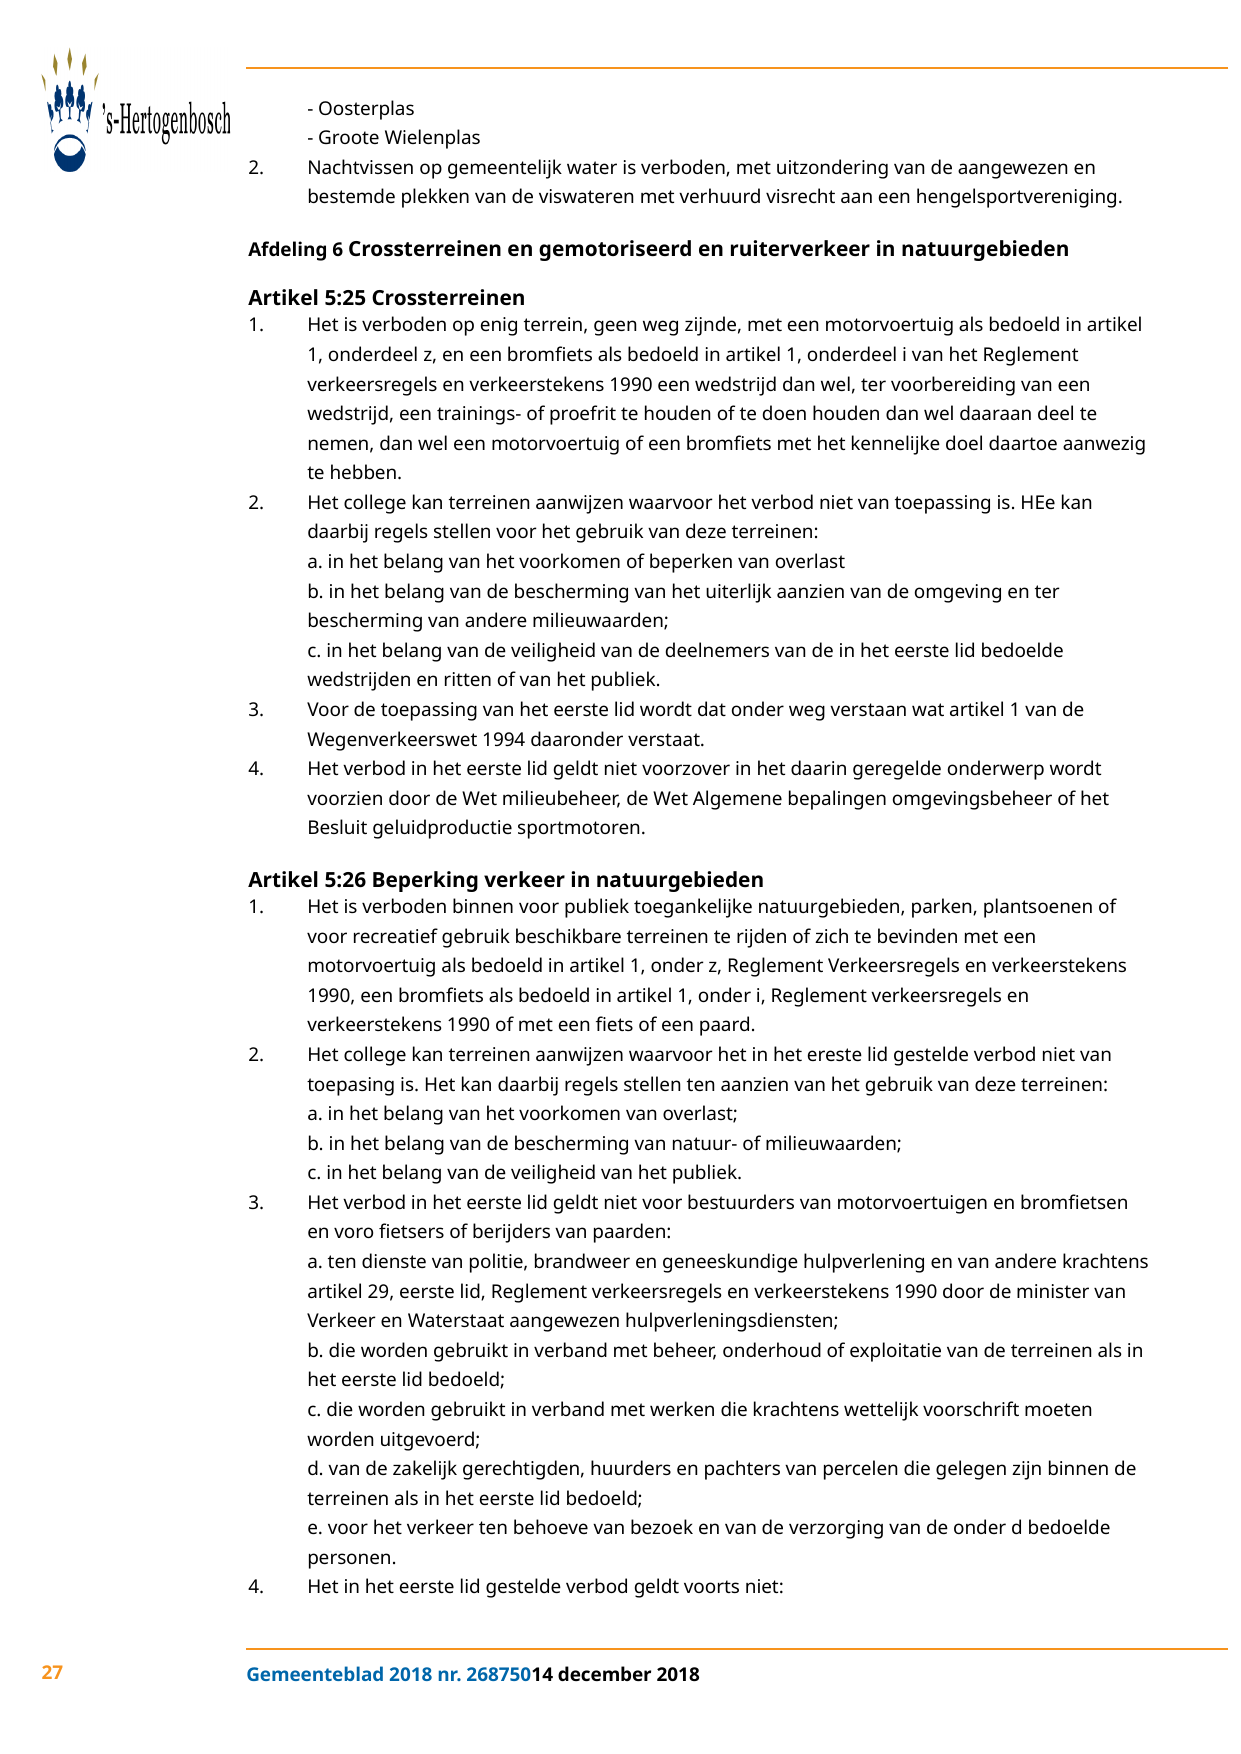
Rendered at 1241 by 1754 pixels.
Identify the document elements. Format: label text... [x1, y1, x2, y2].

list Het verbod in het eerste lid geldt niet voor bestuurders van motorvoertuigen en bromfietsen en voro fietsers of berijders van paarden: [248, 1189, 1152, 1244]
list a. in het belang van het voorkomen of beperken van overlast [248, 548, 1152, 574]
list b. die worden gebruikt in verband met beheer, onderhoud of exploitatie van de terreinen als in het eerste lid bedoeld; [248, 1337, 1152, 1392]
list Het verbod in het eerste lid geldt niet voorzover in het daarin geregelde onderwerp wordt voorzien door de Wet milieubeheer, de Wet Algemene bepalingen omgevingsbeheer of het Besluit geluidproductie sportmotoren. [248, 755, 1152, 840]
list Het college kan terreinen aanwijzen waarvoor het in het ereste lid gestelde verbod niet van toepasing is. Het kan daarbij regels stellen ten aanzien van het gebruik van deze terreinen: [248, 1041, 1152, 1097]
list c. in het belang van de veiligheid van het publiek. [248, 1159, 1152, 1185]
list b. in het belang van de bescherming van het uiterlijk aanzien van de omgeving en ter bescherming van andere milieuwaarden; [248, 578, 1152, 633]
list c. die worden gebruikt in verband met werken die krachtens wettelijk voorschrift moeten worden uitgevoerd; [248, 1396, 1152, 1452]
text Afdeling 6 Crossterreinen en gemotoriseerd en ruiterverkeer in natuurgebieden [248, 234, 1152, 262]
text Artikel 5:26 Beperking verkeer in natuurgebieden [248, 865, 1152, 893]
list a. in het belang van het voorkomen van overlast; [248, 1100, 1152, 1126]
list d. van de zakelijk gerechtigden, huurders en pachters van percelen die gelegen zijn binnen de terreinen als in het eerste lid bedoeld; [248, 1455, 1152, 1511]
list Het in het eerste lid gestelde verbod geldt voorts niet: [248, 1574, 1152, 1599]
text Artikel 5:25 Crossterreinen [248, 283, 1152, 312]
list a. ten dienste van politie, brandweer en geneeskundige hulpverlening en van andere krachtens artikel 29, eerste lid, Reglement verkeersregels en verkeerstekens 1990 door de minister van Verkeer en Waterstaat aangewezen hulpverleningsdiensten; [248, 1248, 1152, 1333]
list Nachtvissen op gemeentelijk water is verboden, met uitzondering van de aangewezen en bestemde plekken van de viswateren met verhuurd visrecht aan een hengelsportvereniging. [248, 154, 1152, 209]
list - Oosterplas [248, 95, 1152, 121]
picture [41, 47, 231, 172]
list Het is verboden op enig terrein, geen weg zijnde, met een motorvoertuig als bedoeld in artikel 1, onderdeel z, en een bromfiets als bedoeld in artikel 1, onderdeel i van het Reglement verkeersregels en verkeerstekens 1990 een wedstrijd dan wel, ter voorbereiding van een wedstrijd, een trainings- of proefrit te houden of te doen houden dan wel daaraan deel te nemen, dan wel een motorvoertuig of een bromfiets met het kennelijke doel daartoe aanwezig te hebben. [248, 312, 1152, 485]
list b. in het belang van de bescherming van natuur- of milieuwaarden; [248, 1130, 1152, 1156]
list Het is verboden binnen voor publiek toegankelijke natuurgebieden, parken, plantsoenen of voor recreatief gebruik beschikbare terreinen te rijden of zich te bevinden met een motorvoertuig als bedoeld in artikel 1, onder z, Reglement Verkeersregels en verkeerstekens 1990, een bromfiets als bedoeld in artikel 1, onder i, Reglement verkeersregels en verkeerstekens 1990 of met een fiets of een paard. [248, 893, 1152, 1037]
list Voor de toepassing van het eerste lid wordt dat onder weg verstaan wat artikel 1 van de Wegenverkeerswet 1994 daaronder verstaat. [248, 696, 1152, 751]
list e. voor het verkeer ten behoeve van bezoek en van de verzorging van de onder d bedoelde personen. [248, 1514, 1152, 1570]
list - Groote Wielenplas [248, 124, 1152, 150]
list c. in het belang van de veiligheid van de deelnemers van de in het eerste lid bedoelde wedstrijden en ritten of van het publiek. [248, 637, 1152, 692]
list Het college kan terreinen aanwijzen waarvoor het verbod niet van toepassing is. HEe kan daarbij regels stellen voor het gebruik van deze terreinen: [248, 489, 1152, 544]
